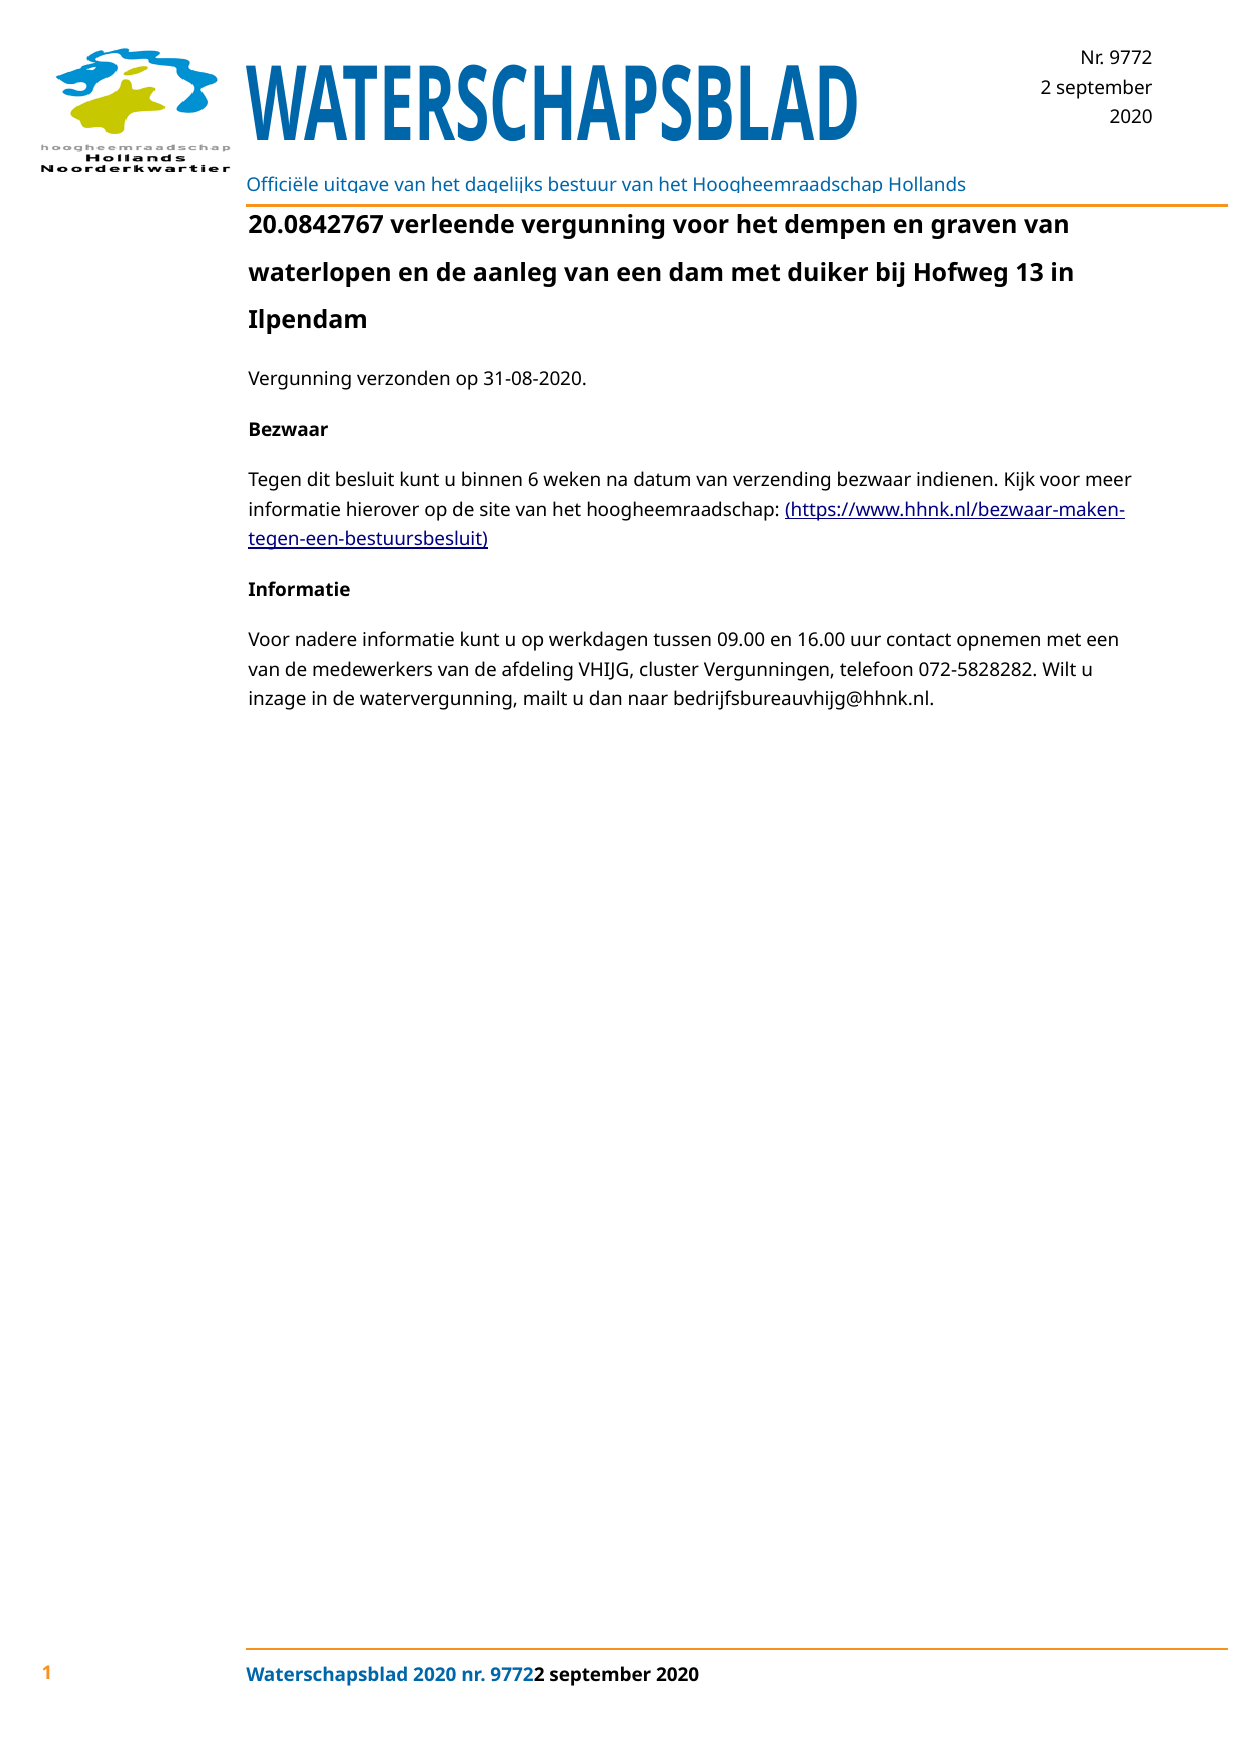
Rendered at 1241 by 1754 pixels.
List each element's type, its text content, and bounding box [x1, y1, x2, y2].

text Tegen dit besluit kunt u binnen 6 weken na datum van verzending bezwaar indienen. Kijk voor meer informatie hierover op de site van het hoogheemraadschap: (https://www.hhnk.nl/bezwaar-maken-tegen-een-bestuursbesluit) [248, 466, 1152, 551]
picture [41, 47, 231, 172]
text Informatie [248, 576, 1152, 602]
text Vergunning verzonden op 31-08-2020. [248, 366, 1152, 391]
text 20.0842767 verleende vergunning voor het dempen en graven van waterlopen en de aanleg van een dam met duiker bij Hofweg 13 in Ilpendam [248, 207, 1152, 336]
text Bezwaar [248, 416, 1152, 442]
text Voor nadere informatie kunt u op werkdagen tussen 09.00 en 16.00 uur contact opnemen met een van de medewerkers van de afdeling VHIJG, cluster Vergunningen, telefoon 072-5828282. Wilt u inzage in de watervergunning, mailt u dan naar bedrijfsbureauvhijg@hhnk.nl. [248, 626, 1152, 711]
